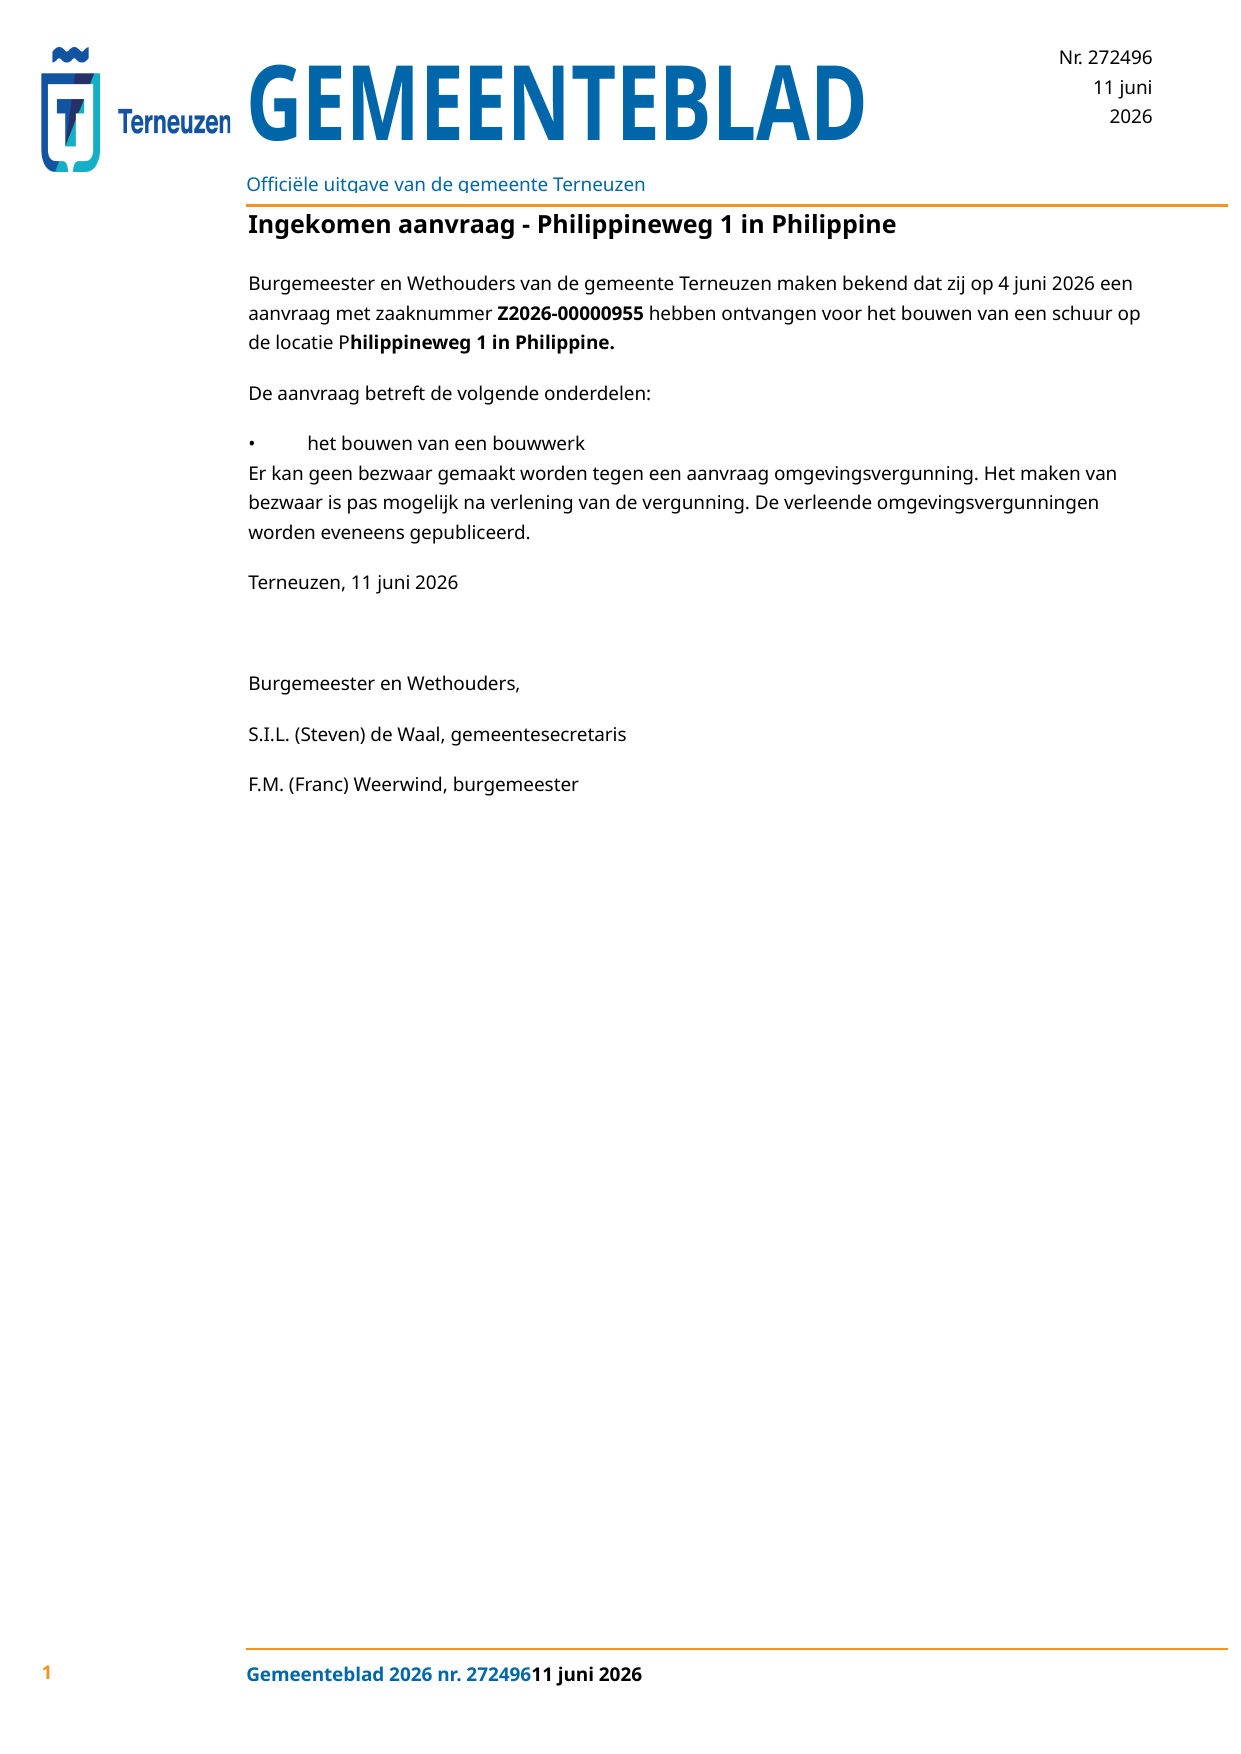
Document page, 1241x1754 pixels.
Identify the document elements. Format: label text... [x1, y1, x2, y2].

text De aanvraag betreft de volgende onderdelen: [248, 380, 1152, 406]
text S.I.L. (Steven) de Waal, gemeentesecretaris [248, 721, 1152, 746]
text Ingekomen aanvraag - Philippineweg 1 in Philippine [248, 207, 1152, 241]
text Terneuzen, 11 juni 2026 [248, 569, 1152, 595]
text Er kan geen bezwaar gemaakt worden tegen een aanvraag omgevingsvergunning. Het maken van bezwaar is pas mogelijk na verlening van de vergunning. De verleende omgevingsvergunningen worden eveneens gepubliceerd. [248, 460, 1152, 545]
text Burgemeester en Wethouders, [248, 670, 1152, 696]
picture [41, 47, 231, 172]
text F.M. (Franc) Weerwind, burgemeester [248, 771, 1152, 797]
list het bouwen van een bouwwerk [248, 430, 1152, 456]
text Burgemeester en Wethouders van de gemeente Terneuzen maken bekend dat zij op 4 juni 2026 een aanvraag met zaaknummer Z2026-00000955 hebben ontvangen voor het bouwen van een schuur op de locatie Philippineweg 1 in Philippine. [248, 270, 1152, 355]
